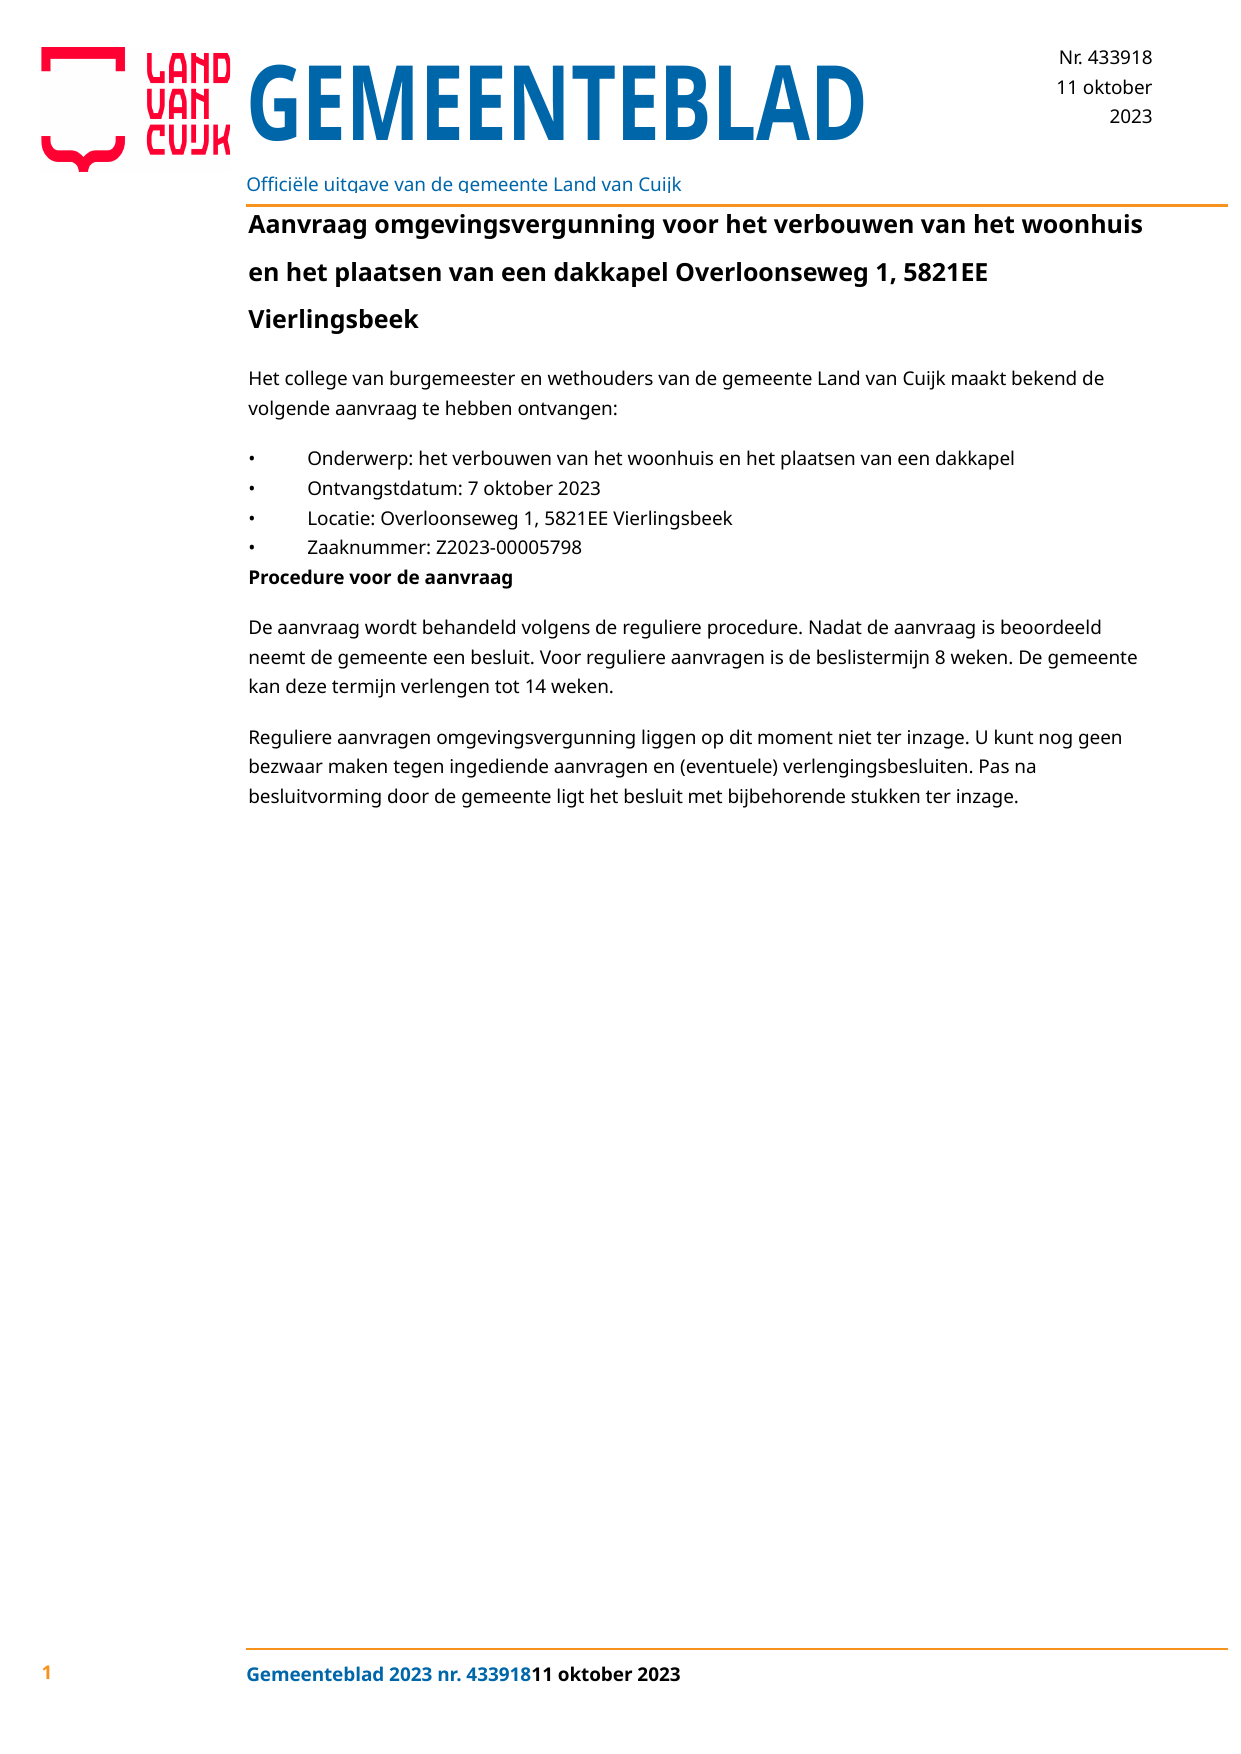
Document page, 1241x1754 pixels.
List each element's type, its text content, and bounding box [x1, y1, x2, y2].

list Onderwerp: het verbouwen van het woonhuis en het plaatsen van een dakkapel [248, 446, 1152, 471]
list Locatie: Overloonseweg 1, 5821EE Vierlingsbeek [248, 505, 1152, 530]
text Procedure voor de aanvraag [248, 564, 1152, 589]
text Het college van burgemeester en wethouders van de gemeente Land van Cuijk maakt bekend de volgende aanvraag te hebben ontvangen: [248, 366, 1152, 421]
text De aanvraag wordt behandeld volgens de reguliere procedure. Nadat de aanvraag is beoordeeld neemt de gemeente een besluit. Voor reguliere aanvragen is de beslistermijn 8 weken. De gemeente kan deze termijn verlengen tot 14 weken. [248, 614, 1152, 699]
text Aanvraag omgevingsvergunning voor het verbouwen van het woonhuis en het plaatsen van een dakkapel Overloonseweg 1, 5821EE Vierlingsbeek [248, 207, 1152, 336]
list Zaaknummer: Z2023-00005798 [248, 534, 1152, 560]
text Reguliere aanvragen omgevingsvergunning liggen op dit moment niet ter inzage. U kunt nog geen bezwaar maken tegen ingediende aanvragen en (eventuele) verlengingsbesluiten. Pas na besluitvorming door de gemeente ligt het besluit met bijbehorende stukken ter inzage. [248, 724, 1152, 809]
list Ontvangstdatum: 7 oktober 2023 [248, 475, 1152, 501]
picture [41, 47, 231, 172]
